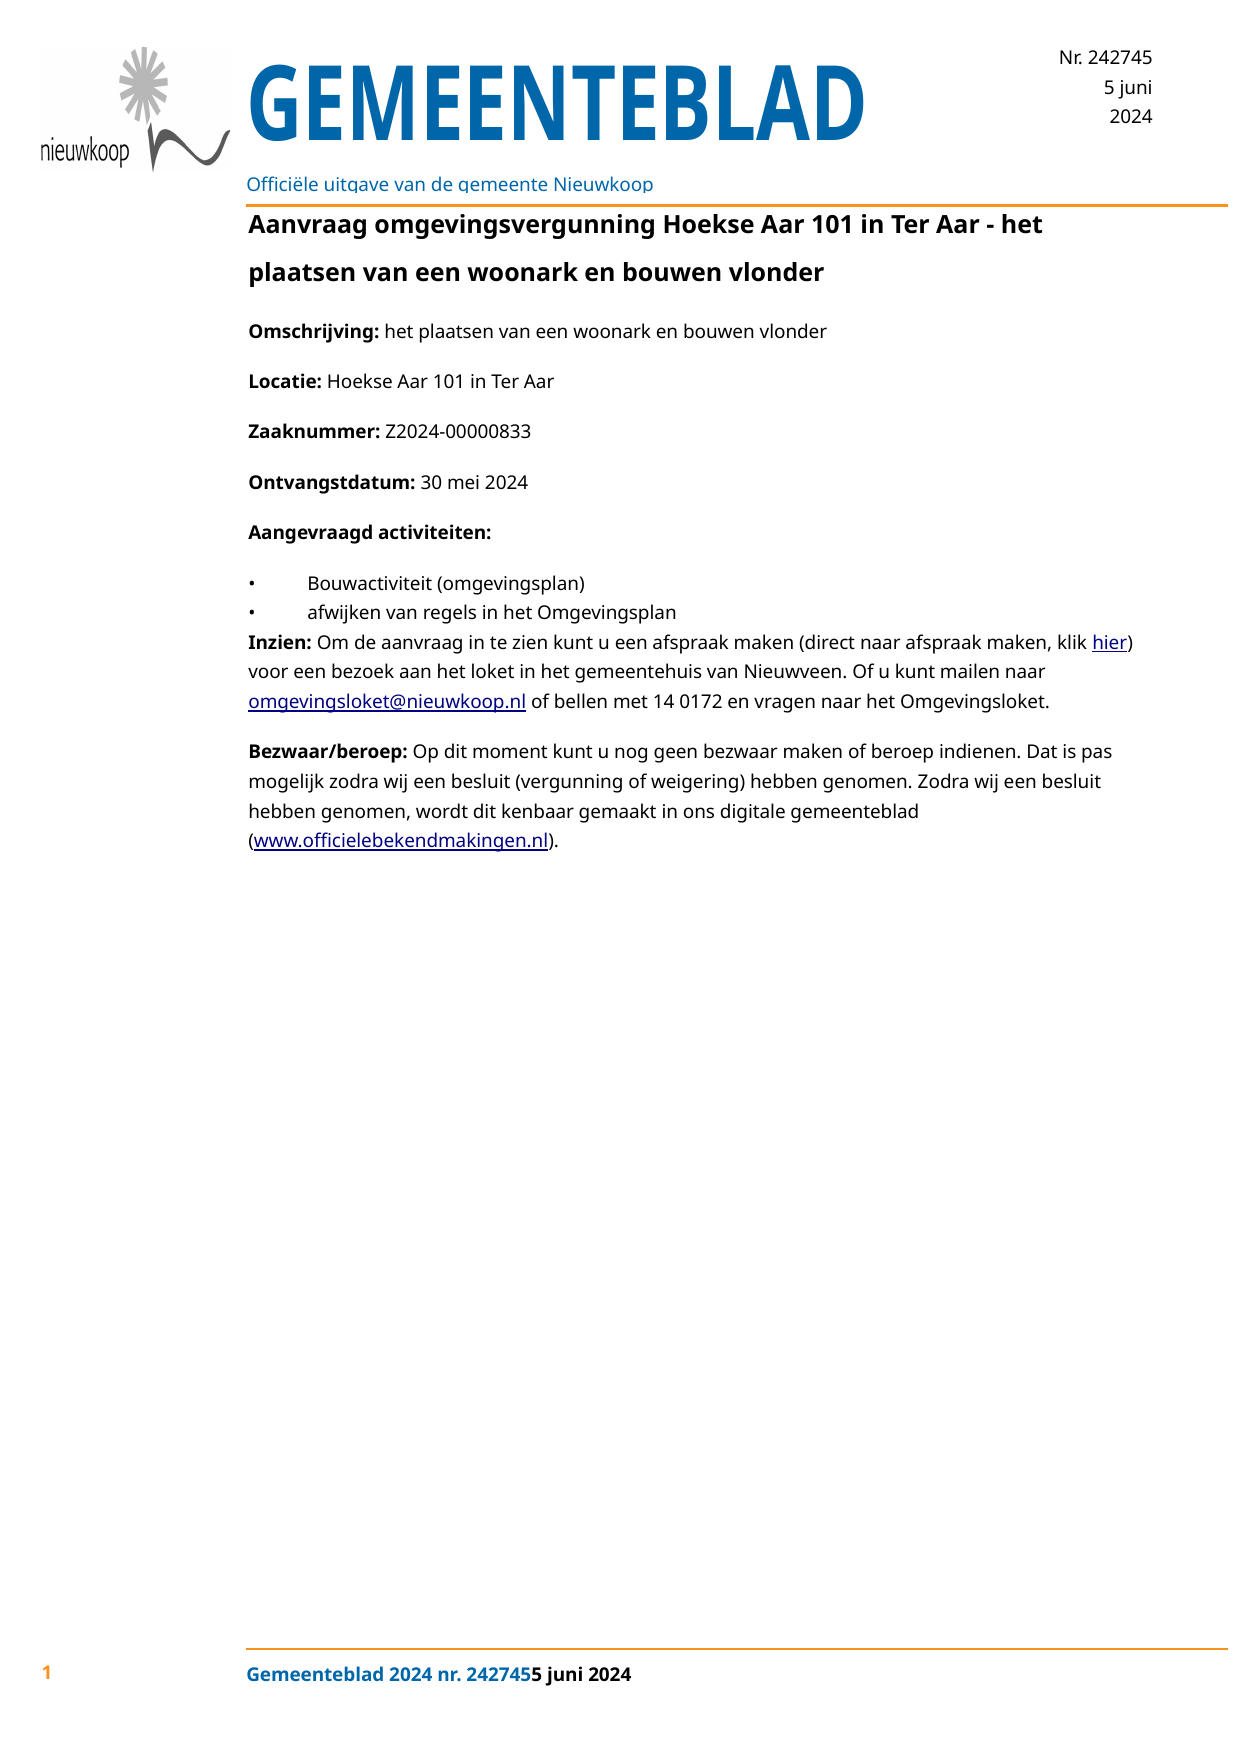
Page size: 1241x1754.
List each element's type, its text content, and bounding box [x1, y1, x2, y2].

text Bezwaar/beroep: Op dit moment kunt u nog geen bezwaar maken of beroep indienen. Dat is pas mogelijk zodra wij een besluit (vergunning of weigering) hebben genomen. Zodra wij een besluit hebben genomen, wordt dit kenbaar gemaakt in ons digitale gemeenteblad (www.officielebekendmakingen.nl). [248, 739, 1152, 853]
list Bouwactiviteit (omgevingsplan) [248, 570, 1152, 596]
text Aanvraag omgevingsvergunning Hoekse Aar 101 in Ter Aar - het plaatsen van een woonark en bouwen vlonder [248, 207, 1152, 288]
text Locatie: Hoekse Aar 101 in Ter Aar [248, 368, 1152, 394]
text Omschrijving: het plaatsen van een woonark en bouwen vlonder [248, 318, 1152, 344]
picture [41, 47, 231, 172]
text Aangevraagd activiteiten: [248, 519, 1152, 545]
text Inzien: Om de aanvraag in te zien kunt u een afspraak maken (direct naar afspraak maken, klik hier) voor een bezoek aan het loket in het gemeentehuis van Nieuwveen. Of u kunt mailen naar omgevingsloket@nieuwkoop.nl of bellen met 14 0172 en vragen naar het Omgevingsloket. [248, 629, 1152, 714]
list afwijken van regels in het Omgevingsplan [248, 599, 1152, 625]
text Ontvangstdatum: 30 mei 2024 [248, 469, 1152, 495]
text Zaaknummer: Z2024-00000833 [248, 419, 1152, 444]
